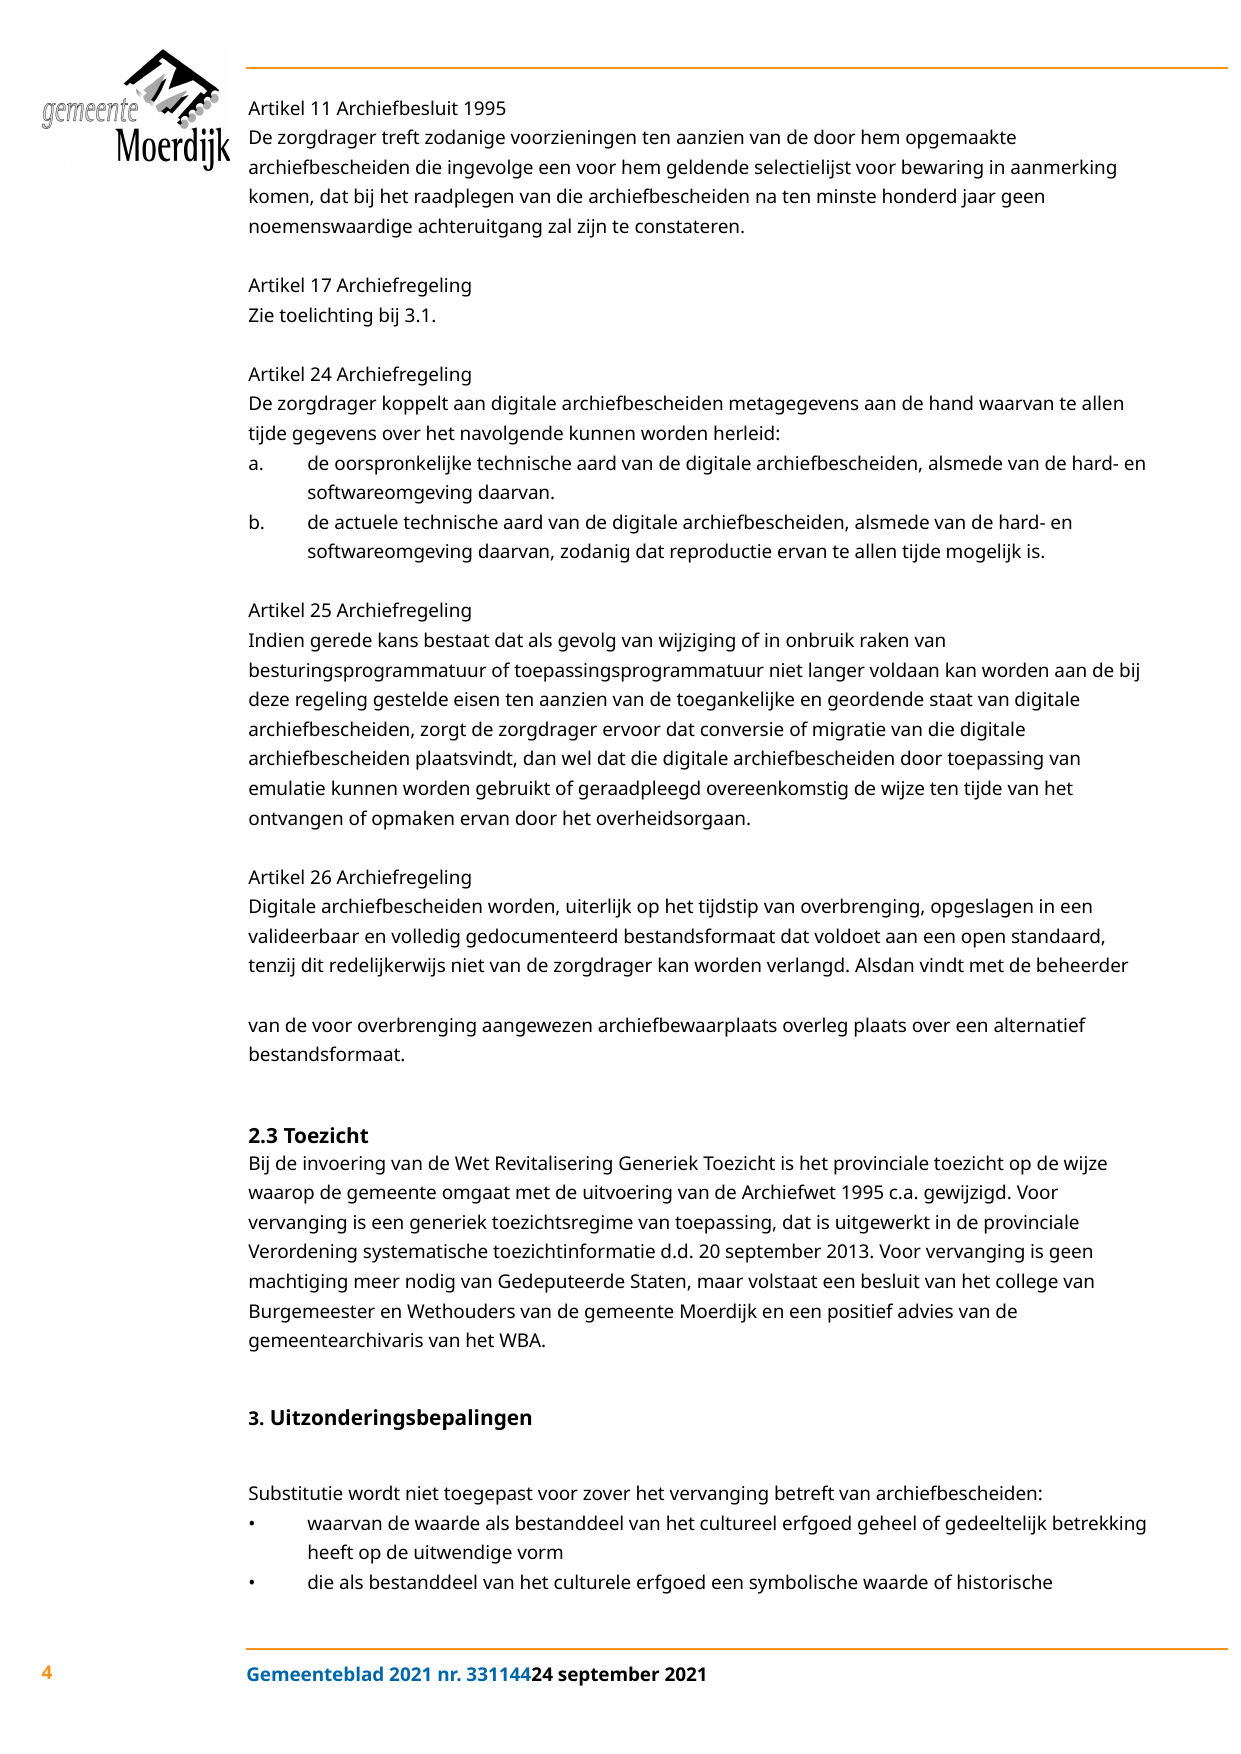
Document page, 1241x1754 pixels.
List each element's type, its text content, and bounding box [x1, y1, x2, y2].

list die als bestanddeel van het culturele erfgoed een symbolische waarde of historische [248, 1569, 1152, 1595]
text Artikel 24 Archiefregeling [248, 361, 1152, 387]
text Artikel 17 Archiefregeling [248, 272, 1152, 298]
text 2.3 Toezicht [248, 1121, 1152, 1150]
text Artikel 26 Archiefregeling [248, 864, 1152, 890]
text De zorgdrager treft zodanige voorzieningen ten aanzien van de door hem opgemaakte archiefbescheiden die ingevolge een voor hem geldende selectielijst voor bewaring in aanmerking komen, dat bij het raadplegen van die archiefbescheiden na ten minste honderd jaar geen noemenswaardige achteruitgang zal zijn te constateren. [248, 124, 1152, 239]
text Artikel 25 Archiefregeling [248, 598, 1152, 623]
text Digitale archiefbescheiden worden, uiterlijk op het tijdstip van overbrenging, opgeslagen in een valideerbaar en volledig gedocumenteerd bestandsformaat dat voldoet aan een open standaard, tenzij dit redelijkerwijs niet van de zorgdrager kan worden verlangd. Alsdan vindt met de beheerder [248, 893, 1152, 978]
list de oorspronkelijke technische aard van de digitale archiefbescheiden, alsmede van de hard- en softwareomgeving daarvan. [248, 450, 1152, 505]
text Bij de invoering van de Wet Revitalisering Generiek Toezicht is het provinciale toezicht op de wijze waarop de gemeente omgaat met de uitvoering van de Archiefwet 1995 c.a. gewijzigd. Voor vervanging is een generiek toezichtsregime van toepassing, dat is uitgewerkt in de provinciale Verordening systematische toezichtinformatie d.d. 20 september 2013. Voor vervanging is geen machtiging meer nodig van Gedeputeerde Staten, maar volstaat een besluit van het college van Burgemeester en Wethouders van de gemeente Moerdijk en een positief advies van de gemeentearchivaris van het WBA. [248, 1150, 1152, 1353]
picture [41, 47, 231, 172]
text De zorgdrager koppelt aan digitale archiefbescheiden metagegevens aan de hand waarvan te allen tijde gegevens over het navolgende kunnen worden herleid: [248, 391, 1152, 446]
text Indien gerede kans bestaat dat als gevolg van wijziging of in onbruik raken van besturingsprogrammatuur of toepassingsprogrammatuur niet langer voldaan kan worden aan de bij deze regeling gestelde eisen ten aanzien van de toegankelijke en geordende staat van digitale archiefbescheiden, zorgt de zorgdrager ervoor dat conversie of migratie van die digitale archiefbescheiden plaatsvindt, dan wel dat die digitale archiefbescheiden door toepassing van emulatie kunnen worden gebruikt of geraadpleegd overeenkomstig de wijze ten tijde van het ontvangen of opmaken ervan door het overheidsorgaan. [248, 627, 1152, 831]
text van de voor overbrenging aangewezen archiefbewaarplaats overleg plaats over een alternatief bestandsformaat. [248, 1012, 1152, 1067]
text 3. Uitzonderingsbepalingen [248, 1403, 1152, 1431]
list waarvan de waarde als bestanddeel van het cultureel erfgoed geheel of gedeeltelijk betrekking heeft op de uitwendige vorm [248, 1510, 1152, 1565]
text Zie toelichting bij 3.1. [248, 302, 1152, 328]
text Artikel 11 Archiefbesluit 1995 [248, 95, 1152, 121]
list de actuele technische aard van de digitale archiefbescheiden, alsmede van de hard- en softwareomgeving daarvan, zodanig dat reproductie ervan te allen tijde mogelijk is. [248, 509, 1152, 564]
text Substitutie wordt niet toegepast voor zover het vervanging betreft van archiefbescheiden: [248, 1480, 1152, 1506]
